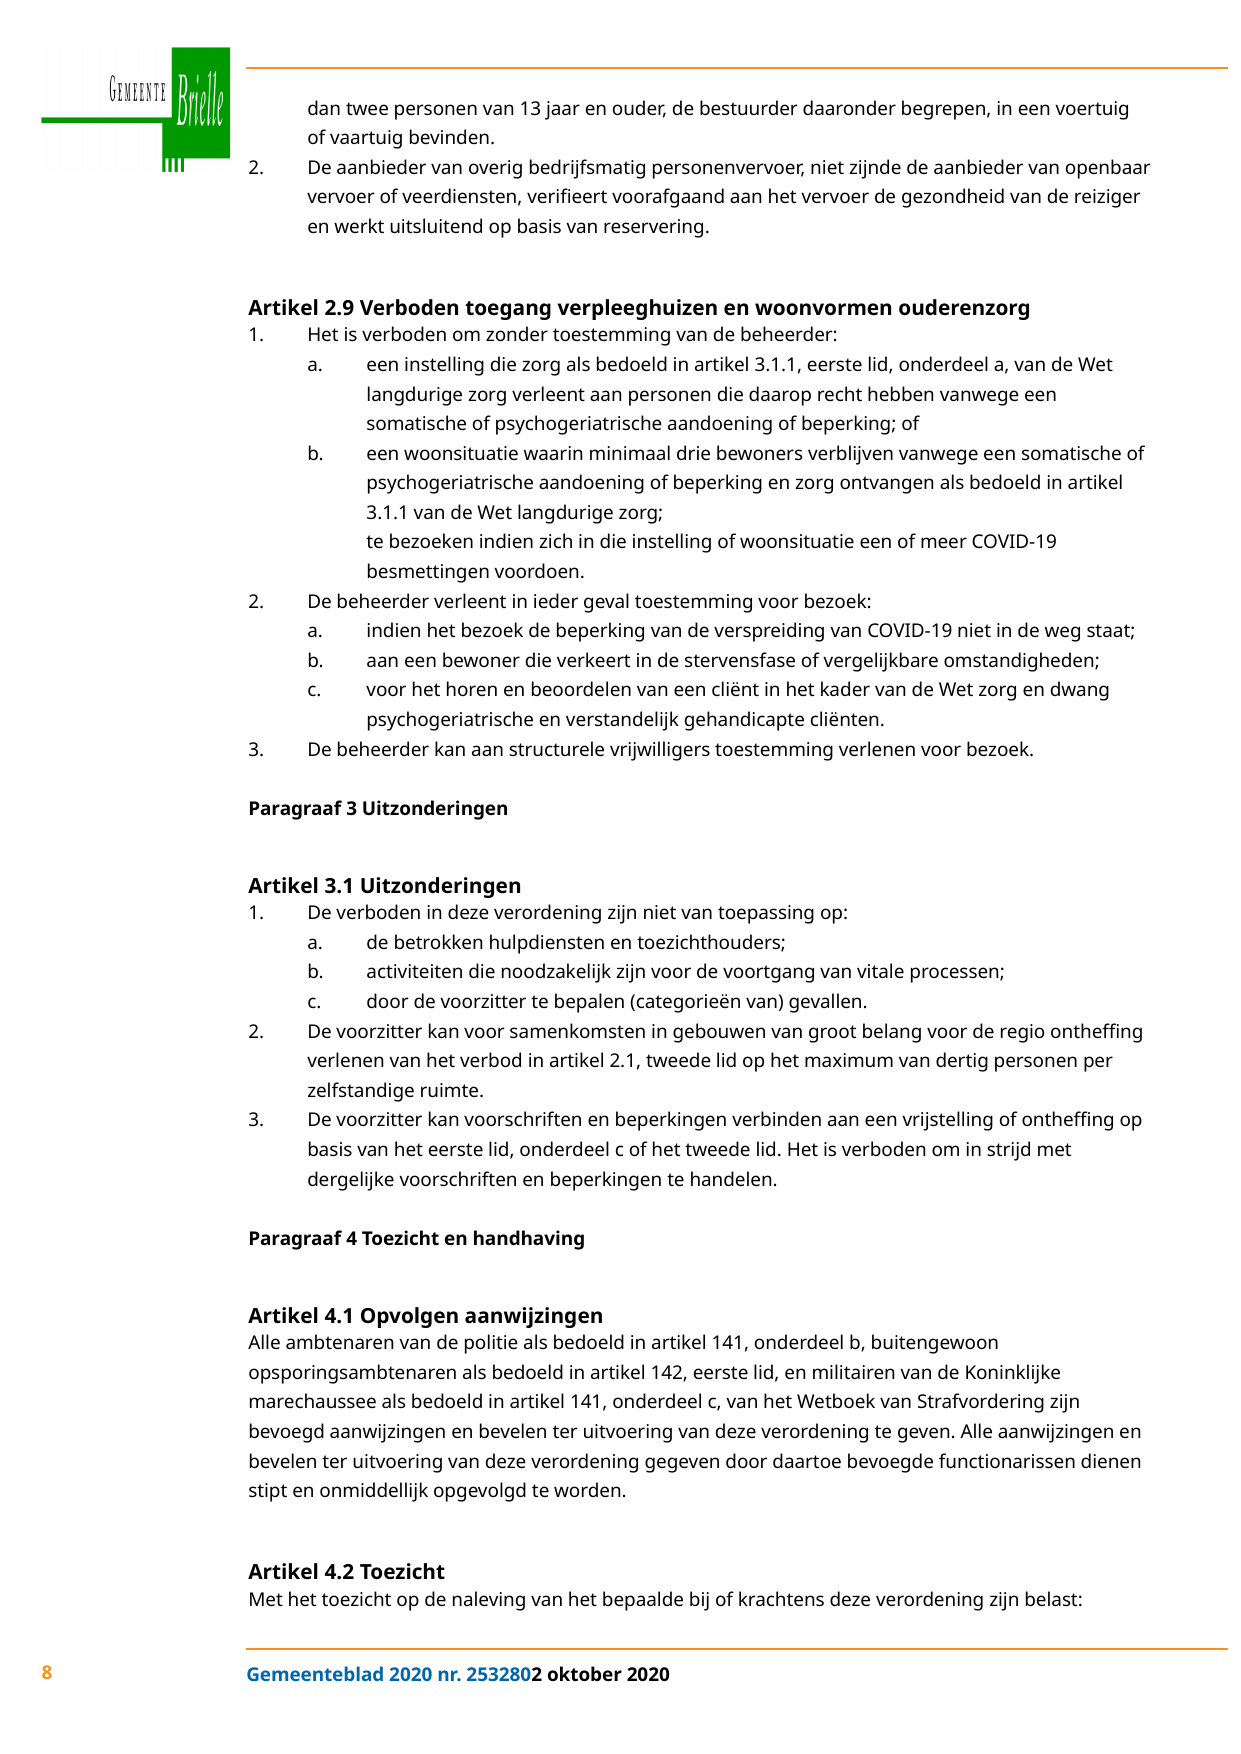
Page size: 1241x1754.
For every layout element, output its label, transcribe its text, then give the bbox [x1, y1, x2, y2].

list Het is verboden om zonder toestemming van de beheerder: [248, 322, 1152, 347]
text Artikel 4.1 Opvolgen aanwijzingen [248, 1301, 1152, 1329]
text Paragraaf 4 Toezicht en handhaving [248, 1225, 1152, 1251]
text Paragraaf 3 Uitzonderingen [248, 795, 1152, 821]
list aan een bewoner die verkeert in de stervensfase of vergelijkbare omstandigheden; [307, 647, 1152, 673]
picture [41, 47, 231, 172]
list indien het bezoek de beperking van de verspreiding van COVID-19 niet in de weg staat; [307, 617, 1152, 643]
list dan twee personen van 13 jaar en ouder, de bestuurder daaronder begrepen, in een voertuig of vaartuig bevinden. [248, 95, 1152, 150]
list De beheerder kan aan structurele vrijwilligers toestemming verlenen voor bezoek. [248, 736, 1152, 761]
text Alle ambtenaren van de politie als bedoeld in artikel 141, onderdeel b, buitengewoon opsporingsambtenaren als bedoeld in artikel 142, eerste lid, en militairen van de Koninklijke marechaussee als bedoeld in artikel 141, onderdeel c, van het Wetboek van Strafvordering zijn bevoegd aanwijzingen en bevelen ter uitvoering van deze verordening te geven. Alle aanwijzingen en bevelen ter uitvoering van deze verordening gegeven door daartoe bevoegde functionarissen dienen stipt en onmiddellijk opgevolgd te worden. [248, 1329, 1152, 1503]
list door de voorzitter te bepalen (categorieën van) gevallen. [307, 988, 1152, 1014]
text Met het toezicht op de naleving van het bepaalde bij of krachtens deze verordening zijn belast: [248, 1586, 1152, 1612]
list De beheerder verleent in ieder geval toestemming voor bezoek: [248, 588, 1152, 613]
list een woonsituatie waarin minimaal drie bewoners verblijven vanwege een somatische of psychogeriatrische aandoening of beperking en zorg ontvangen als bedoeld in artikel 3.1.1 van de Wet langdurige zorg; [307, 440, 1152, 525]
list te bezoeken indien zich in die instelling of woonsituatie een of meer COVID-19 besmettingen voordoen. [307, 529, 1152, 584]
list De aanbieder van overig bedrijfsmatig personenvervoer, niet zijnde de aanbieder van openbaar vervoer of veerdiensten, verifieert voorafgaand aan het vervoer de gezondheid van de reiziger en werkt uitsluitend op basis van reservering. [248, 154, 1152, 239]
list activiteiten die noodzakelijk zijn voor de voortgang van vitale processen; [307, 959, 1152, 984]
text Artikel 4.2 Toezicht [248, 1557, 1152, 1586]
list de betrokken hulpdiensten en toezichthouders; [307, 929, 1152, 955]
list De voorzitter kan voor samenkomsten in gebouwen van groot belang voor de regio ontheffing verlenen van het verbod in artikel 2.1, tweede lid op het maximum van dertig personen per zelfstandige ruimte. [248, 1018, 1152, 1103]
list De verboden in deze verordening zijn niet van toepassing op: [248, 899, 1152, 925]
list De voorzitter kan voorschriften en beperkingen verbinden aan een vrijstelling of ontheffing op basis van het eerste lid, onderdeel c of het tweede lid. Het is verboden om in strijd met dergelijke voorschriften en beperkingen te handelen. [248, 1107, 1152, 1191]
text Artikel 2.9 Verboden toegang verpleeghuizen en woonvormen ouderenzorg [248, 293, 1152, 322]
list een instelling die zorg als bedoeld in artikel 3.1.1, eerste lid, onderdeel a, van de Wet langdurige zorg verleent aan personen die daarop recht hebben vanwege een somatische of psychogeriatrische aandoening of beperking; of [307, 351, 1152, 436]
list voor het horen en beoordelen van een cliënt in het kader van de Wet zorg en dwang psychogeriatrische en verstandelijk gehandicapte cliënten. [307, 677, 1152, 732]
text Artikel 3.1 Uitzonderingen [248, 871, 1152, 899]
